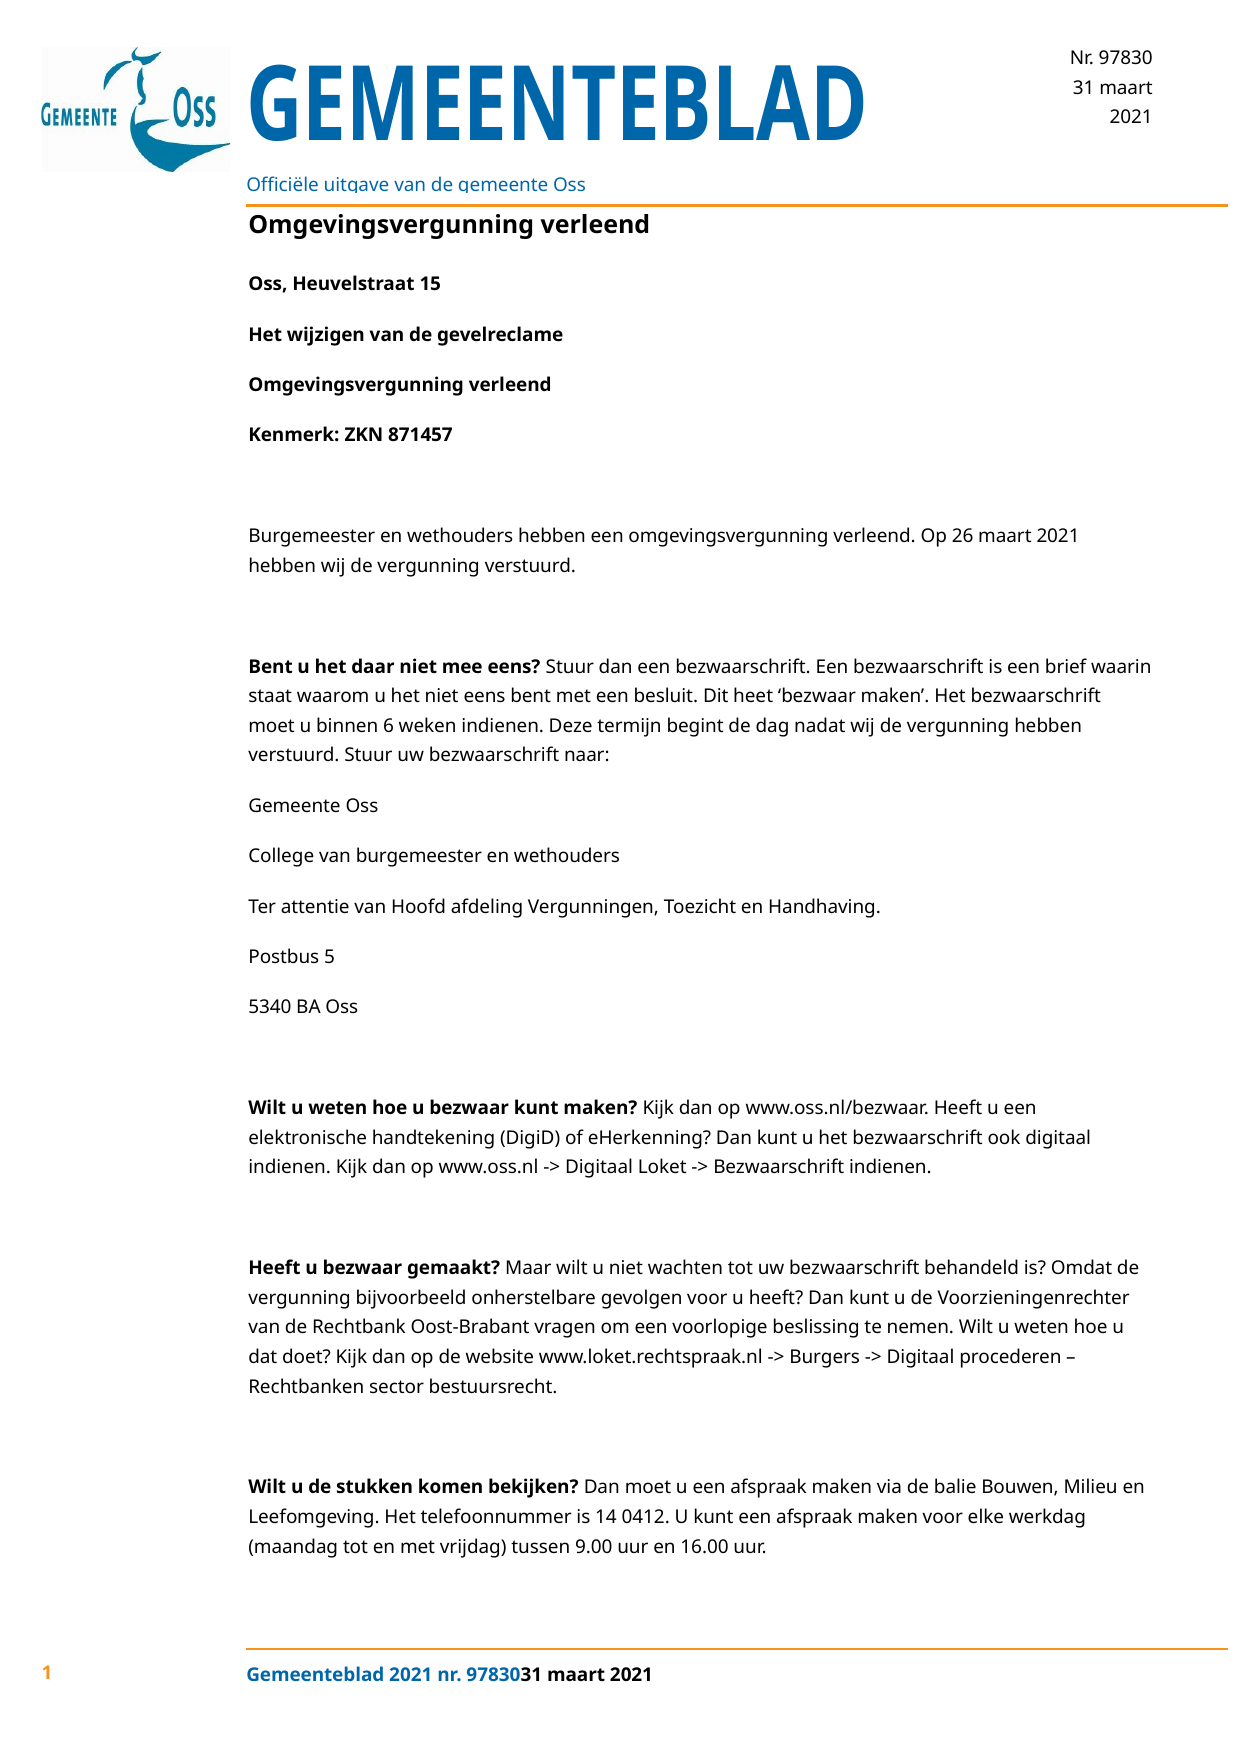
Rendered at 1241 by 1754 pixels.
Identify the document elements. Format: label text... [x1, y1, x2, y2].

text College van burgemeester en wethouders [248, 842, 1152, 868]
text Wilt u weten hoe u bezwaar kunt maken? Kijk dan op www.oss.nl/bezwaar. Heeft u een elektronische handtekening (DigiD) of eHerkenning? Dan kunt u het bezwaarschrift ook digitaal indienen. Kijk dan op www.oss.nl -> Digitaal Loket -> Bezwaarschrift indienen. [248, 1094, 1152, 1179]
text Gemeente Oss [248, 792, 1152, 818]
text Het wijzigen van de gevelreclame [248, 321, 1152, 346]
text Oss, Heuvelstraat 15 [248, 270, 1152, 296]
text Kenmerk: ZKN 871457 [248, 422, 1152, 447]
text Omgevingsvergunning verleend [248, 207, 1152, 241]
text Heeft u bezwaar gemaakt? Maar wilt u niet wachten tot uw bezwaarschrift behandeld is? Omdat de vergunning bijvoorbeeld onherstelbare gevolgen voor u heeft? Dan kunt u de Voorzieningenrechter van de Rechtbank Oost-Brabant vragen om een voorlopige beslissing te nemen. Wilt u weten hoe u dat doet? Kijk dan op de website www.loket.rechtspraak.nl -> Burgers -> Digitaal procederen – Rechtbanken sector bestuursrecht. [248, 1254, 1152, 1398]
text Wilt u de stukken komen bekijken? Dan moet u een afspraak maken via de balie Bouwen, Milieu en Leefomgeving. Het telefoonnummer is 14 0412. U kunt een afspraak maken voor elke werkdag (maandag tot en met vrijdag) tussen 9.00 uur en 16.00 uur. [248, 1474, 1152, 1558]
picture [41, 47, 231, 172]
text Postbus 5 [248, 943, 1152, 969]
text Omgevingsvergunning verleend [248, 371, 1152, 397]
text 5340 BA Oss [248, 994, 1152, 1019]
text Burgemeester en wethouders hebben een omgevingsvergunning verleend. Op 26 maart 2021 hebben wij de vergunning verstuurd. [248, 522, 1152, 578]
text Ter attentie van Hoofd afdeling Vergunningen, Toezicht en Handhaving. [248, 893, 1152, 918]
text Bent u het daar niet mee eens? Stuur dan een bezwaarschrift. Een bezwaarschrift is een brief waarin staat waarom u het niet eens bent met een besluit. Dit heet ‘bezwaar maken’. Het bezwaarschrift moet u binnen 6 weken indienen. Deze termijn begint de dag nadat wij de vergunning hebben verstuurd. Stuur uw bezwaarschrift naar: [248, 653, 1152, 767]
